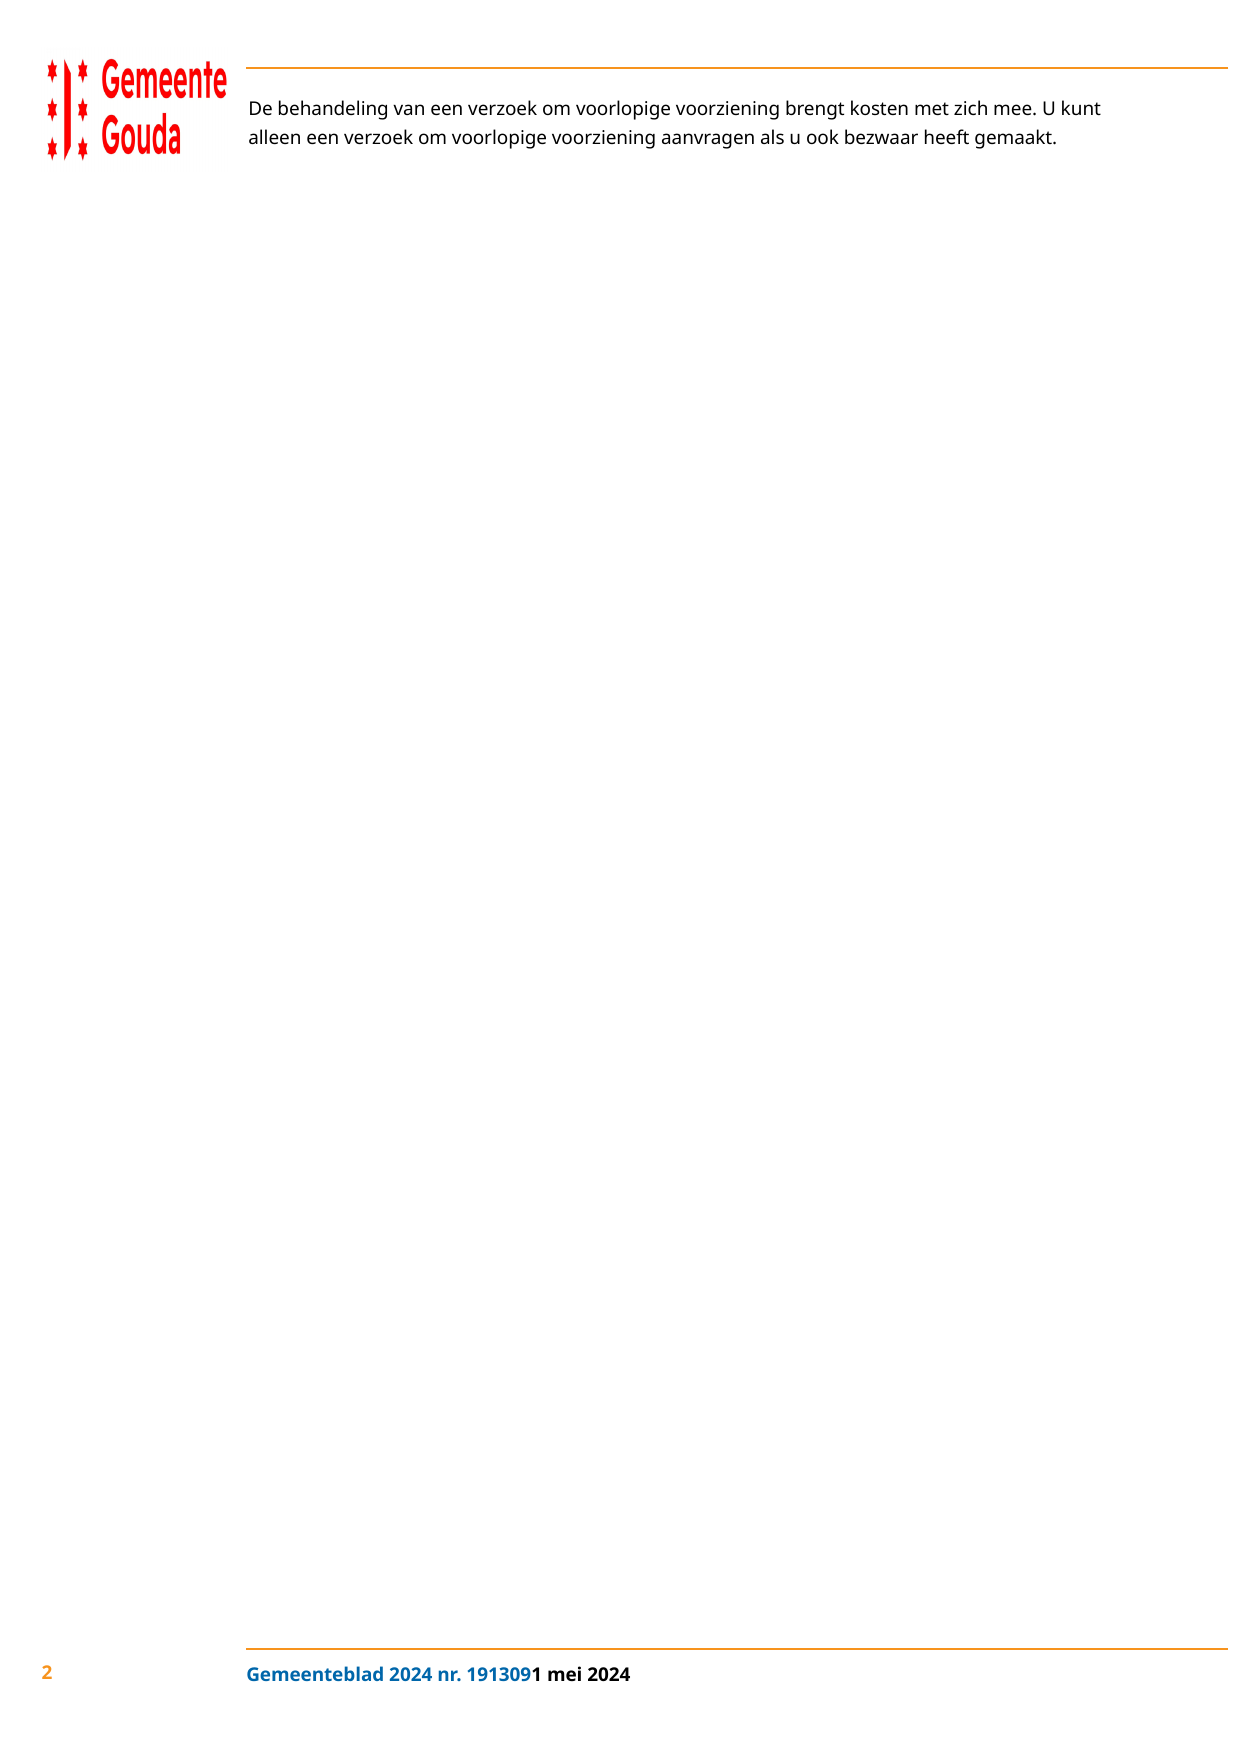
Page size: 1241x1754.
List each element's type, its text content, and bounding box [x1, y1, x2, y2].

text De behandeling van een verzoek om voorlopige voorziening brengt kosten met zich mee. U kunt alleen een verzoek om voorlopige voorziening aanvragen als u ook bezwaar heeft gemaakt. [248, 95, 1152, 150]
picture [41, 47, 231, 172]
